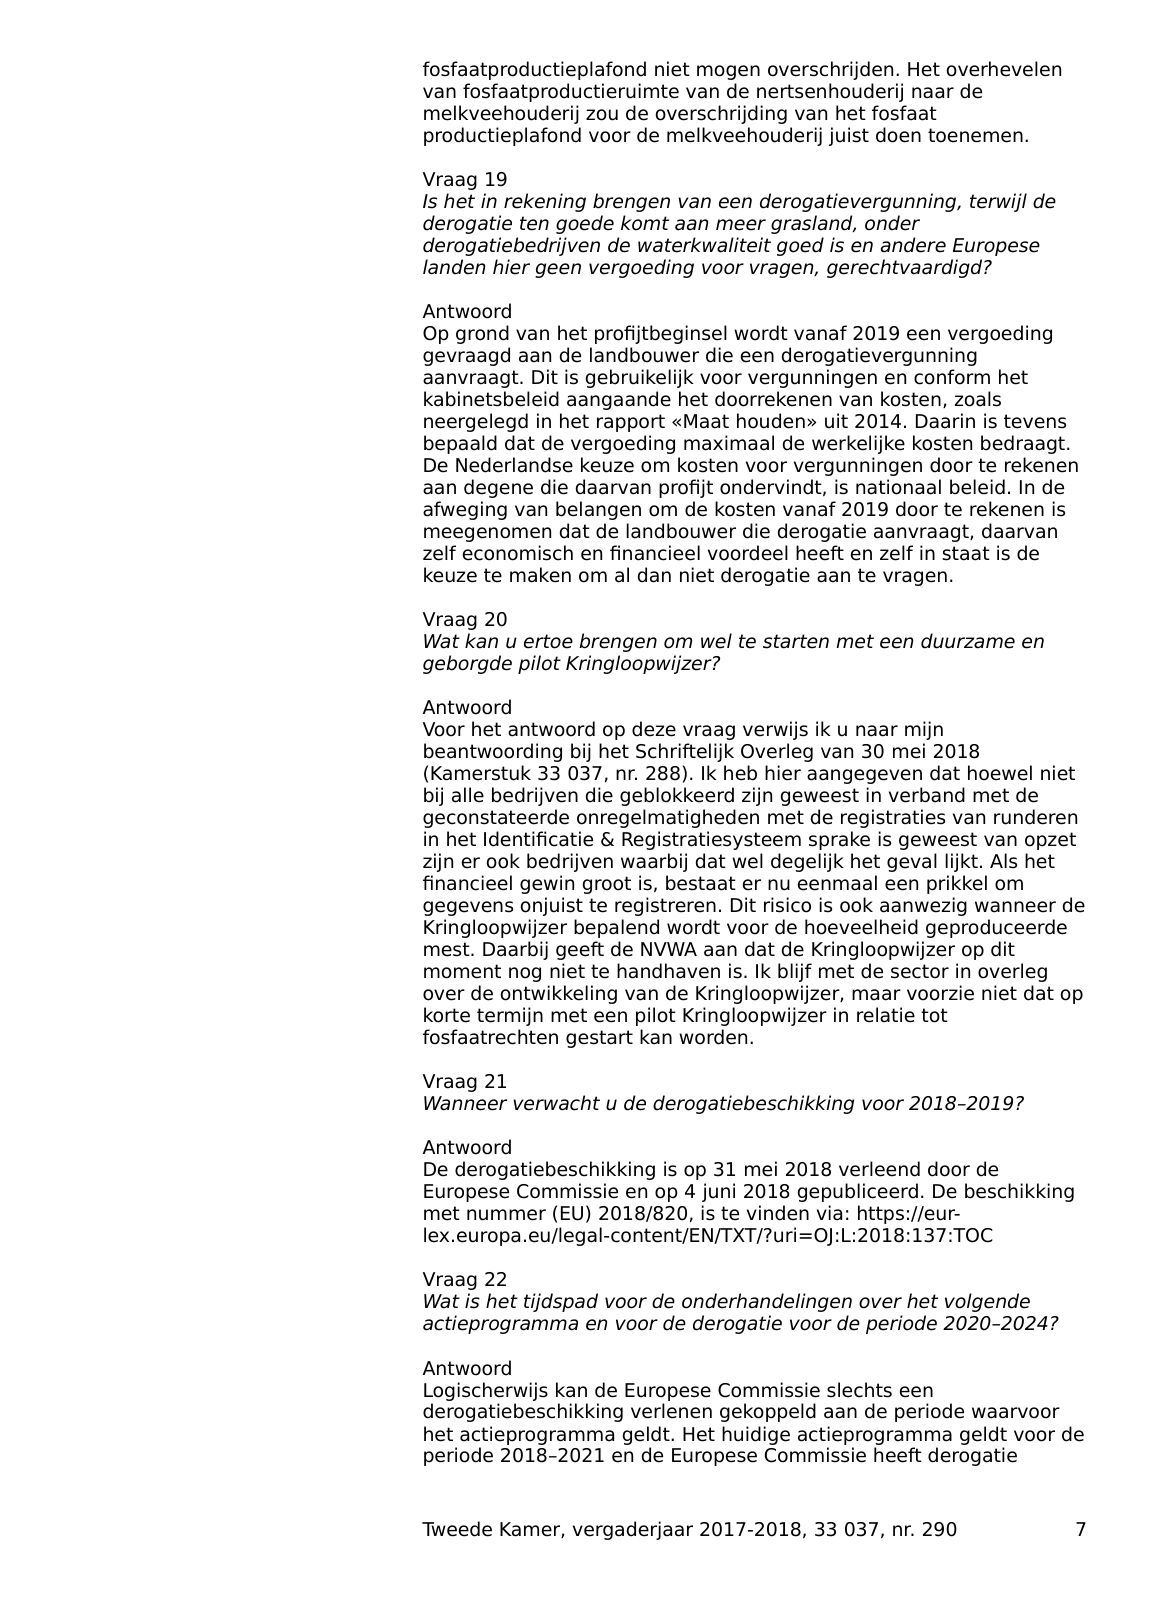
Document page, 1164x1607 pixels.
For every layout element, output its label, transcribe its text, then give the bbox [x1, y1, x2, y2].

text Antwoord [422, 697, 1087, 719]
text Voor het antwoord op deze vraag verwijs ik u naar mijn beantwoording bij het Schriftelijk Overleg van 30 mei 2018 (Kamerstuk 33 037, nr. 288). Ik heb hier aangegeven dat hoewel niet bij alle bedrijven die geblokkeerd zijn geweest in verband met de geconstateerde onregelmatigheden met de registraties van runderen in het Identificatie & Registratiesysteem sprake is geweest van opzet zijn er ook bedrijven waarbij dat wel degelijk het geval lijkt. Als het financieel gewin groot is, bestaat er nu eenmaal een prikkel om gegevens onjuist te registreren. Dit risico is ook aanwezig wanneer de Kringloopwijzer bepalend wordt voor de hoeveelheid geproduceerde mest. Daarbij geeft de NVWA aan dat de Kringloopwijzer op dit moment nog niet te handhaven is. Ik blijf met de sector in overleg over de ontwikkeling van de Kringloopwijzer, maar voorzie niet dat op korte termijn met een pilot Kringloopwijzer in relatie tot fosfaatrechten gestart kan worden. [422, 719, 1087, 1049]
text Vraag 19 [422, 169, 1087, 191]
text Is het in rekening brengen van een derogatievergunning, terwijl de derogatie ten goede komt aan meer grasland, onder derogatiebedrijven de waterkwaliteit goed is en andere Europese landen hier geen vergoeding voor vragen, gerechtvaardigd? [422, 191, 1087, 279]
text Antwoord [422, 1357, 1087, 1379]
text Antwoord [422, 1137, 1087, 1159]
text Wanneer verwacht u de derogatiebeschikking voor 2018–2019? [422, 1093, 1087, 1115]
text fosfaatproductieplafond niet mogen overschrijden. Het overhevelen van fosfaatproductieruimte van de nertsenhouderij naar de melkveehouderij zou de overschrijding van het fosfaat productieplafond voor de melkveehouderij juist doen toenemen. [422, 59, 1087, 147]
text Wat is het tijdspad voor de onderhandelingen over het volgende actieprogramma en voor de derogatie voor de periode 2020–2024? [422, 1291, 1087, 1335]
text Antwoord [422, 301, 1087, 323]
text Vraag 21 [422, 1071, 1087, 1093]
text Vraag 22 [422, 1269, 1087, 1291]
text Wat kan u ertoe brengen om wel te starten met een duurzame en geborgde pilot Kringloopwijzer? [422, 631, 1087, 675]
text Vraag 20 [422, 609, 1087, 631]
text De derogatiebeschikking is op 31 mei 2018 verleend door de Europese Commissie en op 4 juni 2018 gepubliceerd. De beschikking met nummer (EU) 2018/820, is te vinden via: https://eur-lex.europa.eu/legal-content/EN/TXT/?uri=OJ:L:2018:137:TOC [422, 1159, 1087, 1247]
text Op grond van het profijtbeginsel wordt vanaf 2019 een vergoeding gevraagd aan de landbouwer die een derogatievergunning aanvraagt. Dit is gebruikelijk voor vergunningen en conform het kabinetsbeleid aangaande het doorrekenen van kosten, zoals neergelegd in het rapport «Maat houden» uit 2014. Daarin is tevens bepaald dat de vergoeding maximaal de werkelijke kosten bedraagt. De Nederlandse keuze om kosten voor vergunningen door te rekenen aan degene die daarvan profijt ondervindt, is nationaal beleid. In de afweging van belangen om de kosten vanaf 2019 door te rekenen is meegenomen dat de landbouwer die derogatie aanvraagt, daarvan zelf economisch en financieel voordeel heeft en zelf in staat is de keuze te maken om al dan niet derogatie aan te vragen. [422, 323, 1087, 587]
text Logischerwijs kan de Europese Commissie slechts een derogatiebeschikking verlenen gekoppeld aan de periode waarvoor het actieprogramma geldt. Het huidige actieprogramma geldt voor de periode 2018–2021 en de Europese Commissie heeft derogatie [422, 1379, 1087, 1467]
